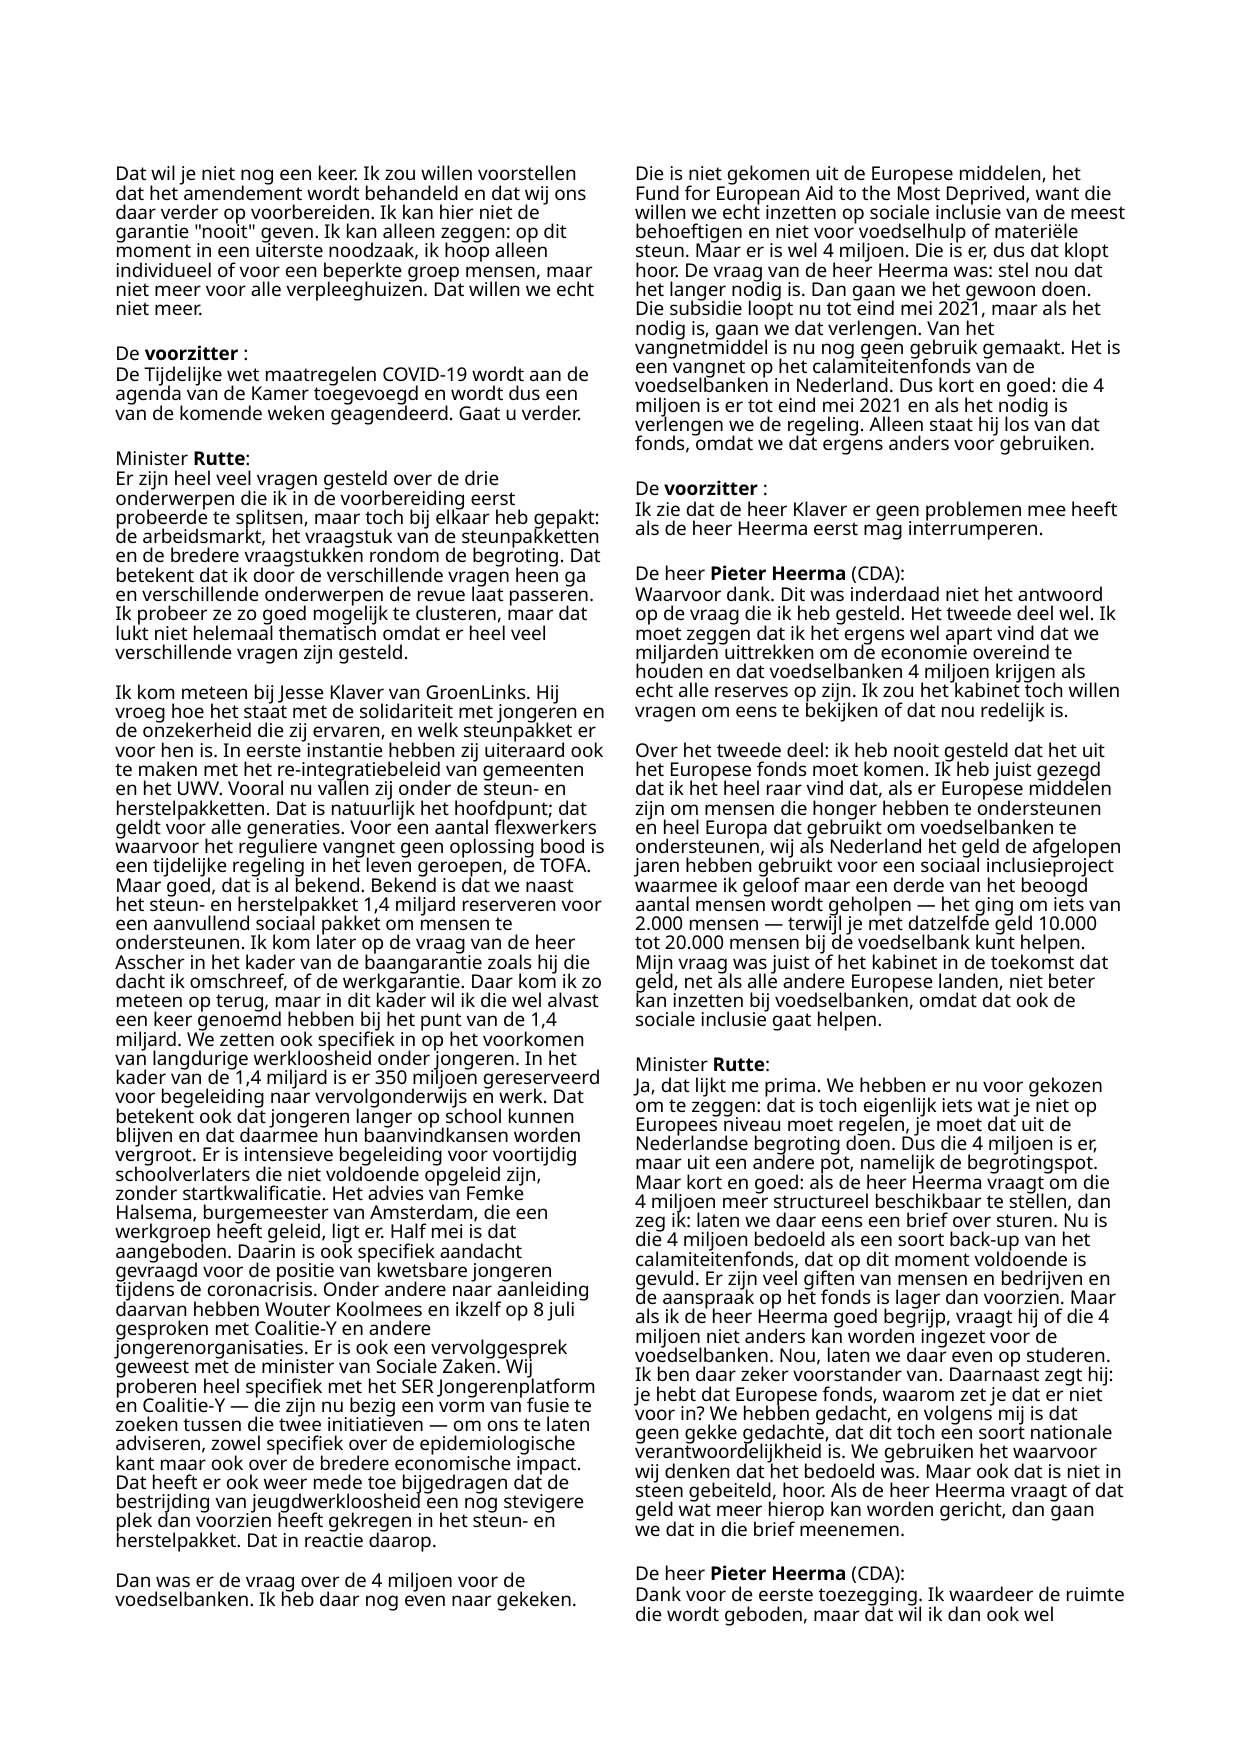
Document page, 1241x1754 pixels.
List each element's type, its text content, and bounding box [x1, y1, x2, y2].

text Ik zie dat de heer Klaver er geen problemen mee heeft als de heer Heerma eerst mag interrumperen. [635, 501, 1125, 539]
text Waarvoor dank. Dit was inderdaad niet het antwoord op de vraag die ik heb gesteld. Het tweede deel wel. Ik moet zeggen dat ik het ergens wel apart vind dat we miljarden uittrekken om de economie overeind te houden en dat voedselbanken 4 miljoen krijgen als echt alle reserves op zijn. Ik zou het kabinet toch willen vragen om eens te bekijken of dat nou redelijk is. [635, 586, 1125, 721]
text De voorzitter : [115, 340, 605, 366]
text Minister Rutte: [115, 445, 605, 470]
text De Tijdelijke wet maatregelen COVID-19 wordt aan de agenda van de Kamer toegevoegd en wordt dus een van de komende weken geagendeerd. Gaat u verder. [115, 366, 605, 424]
text Ja, dat lijkt me prima. We hebben er nu voor gekozen om te zeggen: dat is toch eigenlijk iets wat je niet op Europees niveau moet regelen, je moet dat uit de Nederlandse begroting doen. Dus die 4 miljoen is er, maar uit een andere pot, namelijk de begrotingspot. Maar kort en goed: als de heer Heerma vraagt om die 4 miljoen meer structureel beschikbaar te stellen, dan zeg ik: laten we daar eens een brief over sturen. Nu is die 4 miljoen bedoeld als een soort back-up van het calamiteitenfonds, dat op dit moment voldoende is gevuld. Er zijn veel giften van mensen en bedrijven en de aanspraak op het fonds is lager dan voorzien. Maar als ik de heer Heerma goed begrijp, vraagt hij of die 4 miljoen niet anders kan worden ingezet voor de voedselbanken. Nou, laten we daar even op studeren. Ik ben daar zeker voorstander van. Daarnaast zegt hij: je hebt dat Europese fonds, waarom zet je dat er niet voor in? We hebben gedacht, en volgens mij is dat geen gekke gedachte, dat dit toch een soort nationale verantwoordelijkheid is. We gebruiken het waarvoor wij denken dat het bedoeld was. Maar ook dat is niet in steen gebeiteld, hoor. Als de heer Heerma vraagt of dat geld wat meer hierop kan worden gericht, dan gaan we dat in die brief meenemen. [635, 1077, 1125, 1540]
text Over het tweede deel: ik heb nooit gesteld dat het uit het Europese fonds moet komen. Ik heb juist gezegd dat ik het heel raar vind dat, als er Europese middelen zijn om mensen die honger hebben te ondersteunen en heel Europa dat gebruikt om voedselbanken te ondersteunen, wij als Nederland het geld de afgelopen jaren hebben gebruikt voor een sociaal inclusieproject waarmee ik geloof maar een derde van het beoogd aantal mensen wordt geholpen — het ging om iets van 2.000 mensen — terwijl je met datzelfde geld 10.000 tot 20.000 mensen bij de voedselbank kunt helpen. Mijn vraag was juist of het kabinet in de toekomst dat geld, net als alle andere Europese landen, niet beter kan inzetten bij voedselbanken, omdat dat ook de sociale inclusie gaat helpen. [635, 742, 1125, 1031]
text De heer Pieter Heerma (CDA): [635, 1561, 1125, 1586]
text De heer Pieter Heerma (CDA): [635, 560, 1125, 586]
text Dat wil je niet nog een keer. Ik zou willen voorstellen dat het amendement wordt behandeld en dat wij ons daar verder op voorbereiden. Ik kan hier niet de garantie "nooit" geven. Ik kan alleen zeggen: op dit moment in een uiterste noodzaak, ik hoop alleen individueel of voor een beperkte groep mensen, maar niet meer voor alle verpleeghuizen. Dat willen we echt niet meer. [115, 165, 605, 319]
text Die is niet gekomen uit de Europese middelen, het Fund for European Aid to the Most Deprived, want die willen we echt inzetten op sociale inclusie van de meest behoeftigen en niet voor voedselhulp of materiële steun. Maar er is wel 4 miljoen. Die is er, dus dat klopt hoor. De vraag van de heer Heerma was: stel nou dat het langer nodig is. Dan gaan we het gewoon doen. Die subsidie loopt nu tot eind mei 2021, maar als het nodig is, gaan we dat verlengen. Van het vangnetmiddel is nu nog geen gebruik gemaakt. Het is een vangnet op het calamiteitenfonds van de voedselbanken in Nederland. Dus kort en goed: die 4 miljoen is er tot eind mei 2021 en als het nodig is verlengen we de regeling. Alleen staat hij los van dat fonds, omdat we dat ergens anders voor gebruiken. [635, 165, 1125, 454]
text Minister Rutte: [635, 1052, 1125, 1077]
text Er zijn heel veel vragen gesteld over de drie onderwerpen die ik in de voorbereiding eerst probeerde te splitsen, maar toch bij elkaar heb gepakt: de arbeidsmarkt, het vraagstuk van de steunpakketten en de bredere vraagstukken rondom de begroting. Dat betekent dat ik door de verschillende vragen heen ga en verschillende onderwerpen de revue laat passeren. Ik probeer ze zo goed mogelijk te clusteren, maar dat lukt niet helemaal thematisch omdat er heel veel verschillende vragen zijn gesteld. [115, 470, 605, 663]
text Dank voor de eerste toezegging. Ik waardeer de ruimte die wordt geboden, maar dat wil ik dan ook wel [635, 1586, 1125, 1625]
text Dan was er de vraag over de 4 miljoen voor de voedselbanken. Ik heb daar nog even naar gekeken. [115, 1572, 605, 1610]
text Ik kom meteen bij Jesse Klaver van GroenLinks. Hij vroeg hoe het staat met de solidariteit met jongeren en de onzekerheid die zij ervaren, en welk steunpakket er voor hen is. In eerste instantie hebben zij uiteraard ook te maken met het re-integratiebeleid van gemeenten en het UWV. Vooral nu vallen zij onder de steun- en herstelpakketten. Dat is natuurlijk het hoofdpunt; dat geldt voor alle generaties. Voor een aantal flexwerkers waarvoor het reguliere vangnet geen oplossing bood is een tijdelijke regeling in het leven geroepen, de TOFA. Maar goed, dat is al bekend. Bekend is dat we naast het steun- en herstelpakket 1,4 miljard reserveren voor een aanvullend sociaal pakket om mensen te ondersteunen. Ik kom later op de vraag van de heer Asscher in het kader van de baangarantie zoals hij die dacht ik omschreef, of de werkgarantie. Daar kom ik zo meteen op terug, maar in dit kader wil ik die wel alvast een keer genoemd hebben bij het punt van de 1,4 miljard. We zetten ook specifiek in op het voorkomen van langdurige werkloosheid onder jongeren. In het kader van de 1,4 miljard is er 350 miljoen gereserveerd voor begeleiding naar vervolgonderwijs en werk. Dat betekent ook dat jongeren langer op school kunnen blijven en dat daarmee hun baanvindkansen worden vergroot. Er is intensieve begeleiding voor voortijdig schoolverlaters die niet voldoende opgeleid zijn, zonder startkwalificatie. Het advies van Femke Halsema, burgemeester van Amsterdam, die een werkgroep heeft geleid, ligt er. Half mei is dat aangeboden. Daarin is ook specifiek aandacht gevraagd voor de positie van kwetsbare jongeren tijdens de coronacrisis. Onder andere naar aanleiding daarvan hebben Wouter Koolmees en ikzelf op 8 juli gesproken met Coalitie-Y en andere jongerenorganisaties. Er is ook een vervolggesprek geweest met de minister van Sociale Zaken. Wij proberen heel specifiek met het SER Jongerenplatform en Coalitie-Y — die zijn nu bezig een vorm van fusie te zoeken tussen die twee initiatieven — om ons te laten adviseren, zowel specifiek over de epidemiologische kant maar ook over de bredere economische impact. Dat heeft er ook weer mede toe bijgedragen dat de bestrijding van jeugdwerkloosheid een nog stevigere plek dan voorzien heeft gekregen in het steun- en herstelpakket. Dat in reactie daarop. [115, 684, 605, 1551]
text De voorzitter : [635, 475, 1125, 501]
